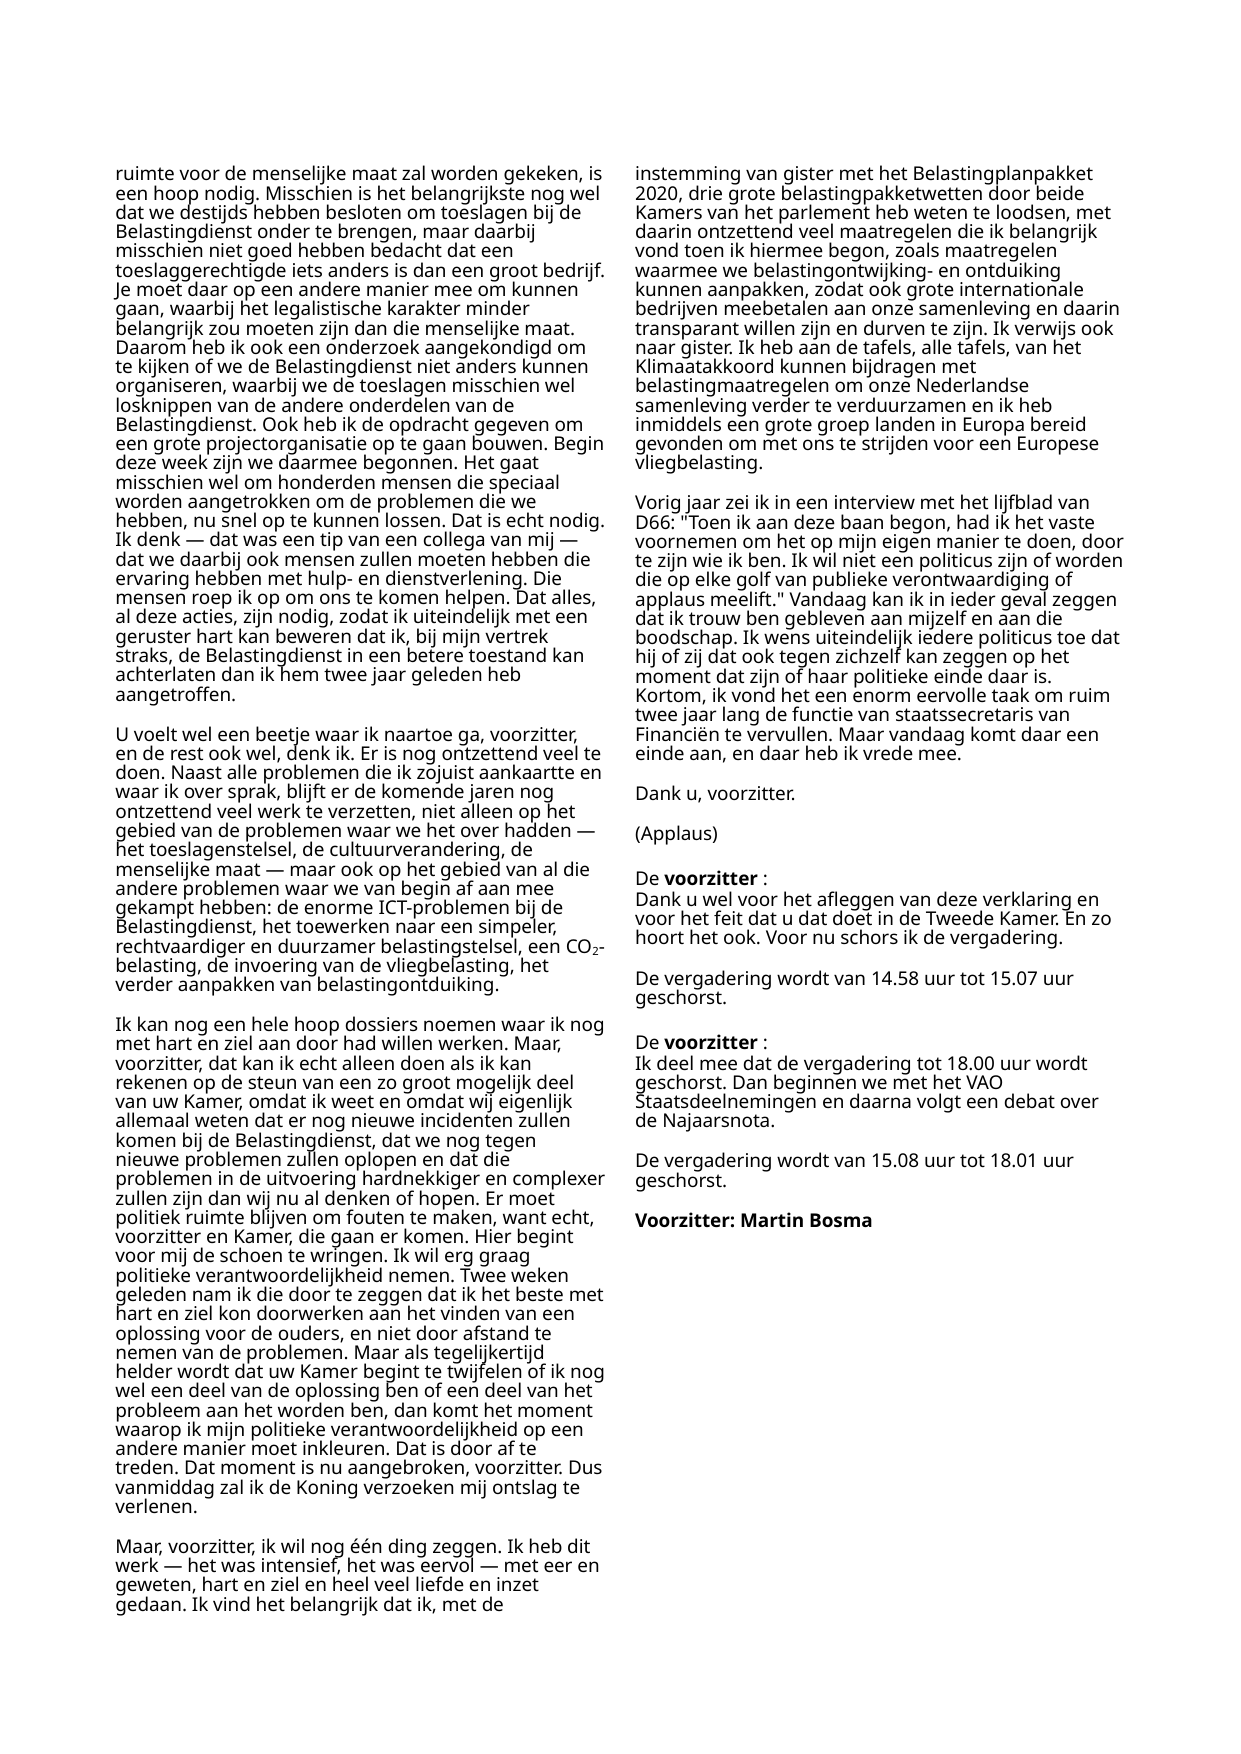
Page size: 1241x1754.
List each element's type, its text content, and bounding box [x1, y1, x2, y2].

text U voelt wel een beetje waar ik naartoe ga, voorzitter, en de rest ook wel, denk ik. Er is nog ontzettend veel te doen. Naast alle problemen die ik zojuist aankaartte en waar ik over sprak, blijft er de komende jaren nog ontzettend veel werk te verzetten, niet alleen op het gebied van de problemen waar we het over hadden — het toeslagenstelsel, de cultuurverandering, de menselijke maat — maar ook op het gebied van al die andere problemen waar we van begin af aan mee gekampt hebben: de enorme ICT-problemen bij de Belastingdienst, het toewerken naar een simpeler, rechtvaardiger en duurzamer belastingstelsel, een CO2-belasting, de invoering van de vliegbelasting, het verder aanpakken van belastingontduiking. [115, 726, 605, 995]
text Vorig jaar zei ik in een interview met het lijfblad van D66: "Toen ik aan deze baan begon, had ik het vaste voornemen om het op mijn eigen manier te doen, door te zijn wie ik ben. Ik wil niet een politicus zijn of worden die op elke golf van publieke verontwaardiging of applaus meelift." Vandaag kan ik in ieder geval zeggen dat ik trouw ben gebleven aan mijzelf en aan die boodschap. Ik wens uiteindelijk iedere politicus toe dat hij of zij dat ook tegen zichzelf kan zeggen op het moment dat zijn of haar politieke einde daar is. Kortom, ik vond het een enorm eervolle taak om ruim twee jaar lang de functie van staatssecretaris van Financiën te vervullen. Maar vandaag komt daar een einde aan, en daar heb ik vrede mee. [635, 494, 1125, 764]
text Voorzitter: Martin Bosma [635, 1212, 1125, 1231]
text Maar, voorzitter, ik wil nog één ding zeggen. Ik heb dit werk — het was intensief, het was eervol — met eer en geweten, hart en ziel en heel veel liefde en inzet gedaan. Ik vind het belangrijk dat ik, met de [115, 1538, 605, 1615]
text ruimte voor de menselijke maat zal worden gekeken, is een hoop nodig. Misschien is het belangrijkste nog wel dat we destijds hebben besloten om toeslagen bij de Belastingdienst onder te brengen, maar daarbij misschien niet goed hebben bedacht dat een toeslaggerechtigde iets anders is dan een groot bedrijf. Je moet daar op een andere manier mee om kunnen gaan, waarbij het legalistische karakter minder belangrijk zou moeten zijn dan die menselijke maat. Daarom heb ik ook een onderzoek aangekondigd om te kijken of we de Belastingdienst niet anders kunnen organiseren, waarbij we de toeslagen misschien wel losknippen van de andere onderdelen van de Belastingdienst. Ook heb ik de opdracht gegeven om een grote projectorganisatie op te gaan bouwen. Begin deze week zijn we daarmee begonnen. Het gaat misschien wel om honderden mensen die speciaal worden aangetrokken om de problemen die we hebben, nu snel op te kunnen lossen. Dat is echt nodig. Ik denk — dat was een tip van een collega van mij — dat we daarbij ook mensen zullen moeten hebben die ervaring hebben met hulp- en dienstverlening. Die mensen roep ik op om ons te komen helpen. Dat alles, al deze acties, zijn nodig, zodat ik uiteindelijk met een geruster hart kan beweren dat ik, bij mijn vertrek straks, de Belastingdienst in een betere toestand kan achterlaten dan ik hem twee jaar geleden heb aangetroffen. [115, 165, 605, 705]
text Dank u, voorzitter. [635, 785, 1125, 804]
text De vergadering wordt van 15.08 uur tot 18.01 uur geschorst. [635, 1152, 1125, 1191]
text Dank u wel voor het afleggen van deze verklaring en voor het feit dat u dat doet in de Tweede Kamer. En zo hoort het ook. Voor nu schors ik de vergadering. [635, 891, 1125, 949]
text (Applaus) [635, 825, 1125, 844]
text Ik deel mee dat de vergadering tot 18.00 uur wordt geschorst. Dan beginnen we met het VAO Staatsdeelnemingen en daarna volgt een debat over de Najaarsnota. [635, 1054, 1125, 1132]
text De voorzitter : [635, 1029, 1125, 1054]
text Ik kan nog een hele hoop dossiers noemen waar ik nog met hart en ziel aan door had willen werken. Maar, voorzitter, dat kan ik echt alleen doen als ik kan rekenen op de steun van een zo groot mogelijk deel van uw Kamer, omdat ik weet en omdat wij eigenlijk allemaal weten dat er nog nieuwe incidenten zullen komen bij de Belastingdienst, dat we nog tegen nieuwe problemen zullen oplopen en dat die problemen in de uitvoering hardnekkiger en complexer zullen zijn dan wij nu al denken of hopen. Er moet politiek ruimte blijven om fouten te maken, want echt, voorzitter en Kamer, die gaan er komen. Hier begint voor mij de schoen te wringen. Ik wil erg graag politieke verantwoordelijkheid nemen. Twee weken geleden nam ik die door te zeggen dat ik het beste met hart en ziel kon doorwerken aan het vinden van een oplossing voor de ouders, en niet door afstand te nemen van de problemen. Maar als tegelijkertijd helder wordt dat uw Kamer begint te twijfelen of ik nog wel een deel van de oplossing ben of een deel van het probleem aan het worden ben, dan komt het moment waarop ik mijn politieke verantwoordelijkheid op een andere manier moet inkleuren. Dat is door af te treden. Dat moment is nu aangebroken, voorzitter. Dus vanmiddag zal ik de Koning verzoeken mij ontslag te verlenen. [115, 1016, 605, 1517]
text instemming van gister met het Belastingplanpakket 2020, drie grote belastingpakketwetten door beide Kamers van het parlement heb weten te loodsen, met daarin ontzettend veel maatregelen die ik belangrijk vond toen ik hiermee begon, zoals maatregelen waarmee we belastingontwijking- en ontduiking kunnen aanpakken, zodat ook grote internationale bedrijven meebetalen aan onze samenleving en daarin transparant willen zijn en durven te zijn. Ik verwijs ook naar gister. Ik heb aan de tafels, alle tafels, van het Klimaatakkoord kunnen bijdragen met belastingmaatregelen om onze Nederlandse samenleving verder te verduurzamen en ik heb inmiddels een grote groep landen in Europa bereid gevonden om met ons te strijden voor een Europese vliegbelasting. [635, 165, 1125, 474]
text De vergadering wordt van 14.58 uur tot 15.07 uur geschorst. [635, 969, 1125, 1008]
text De voorzitter : [635, 865, 1125, 891]
